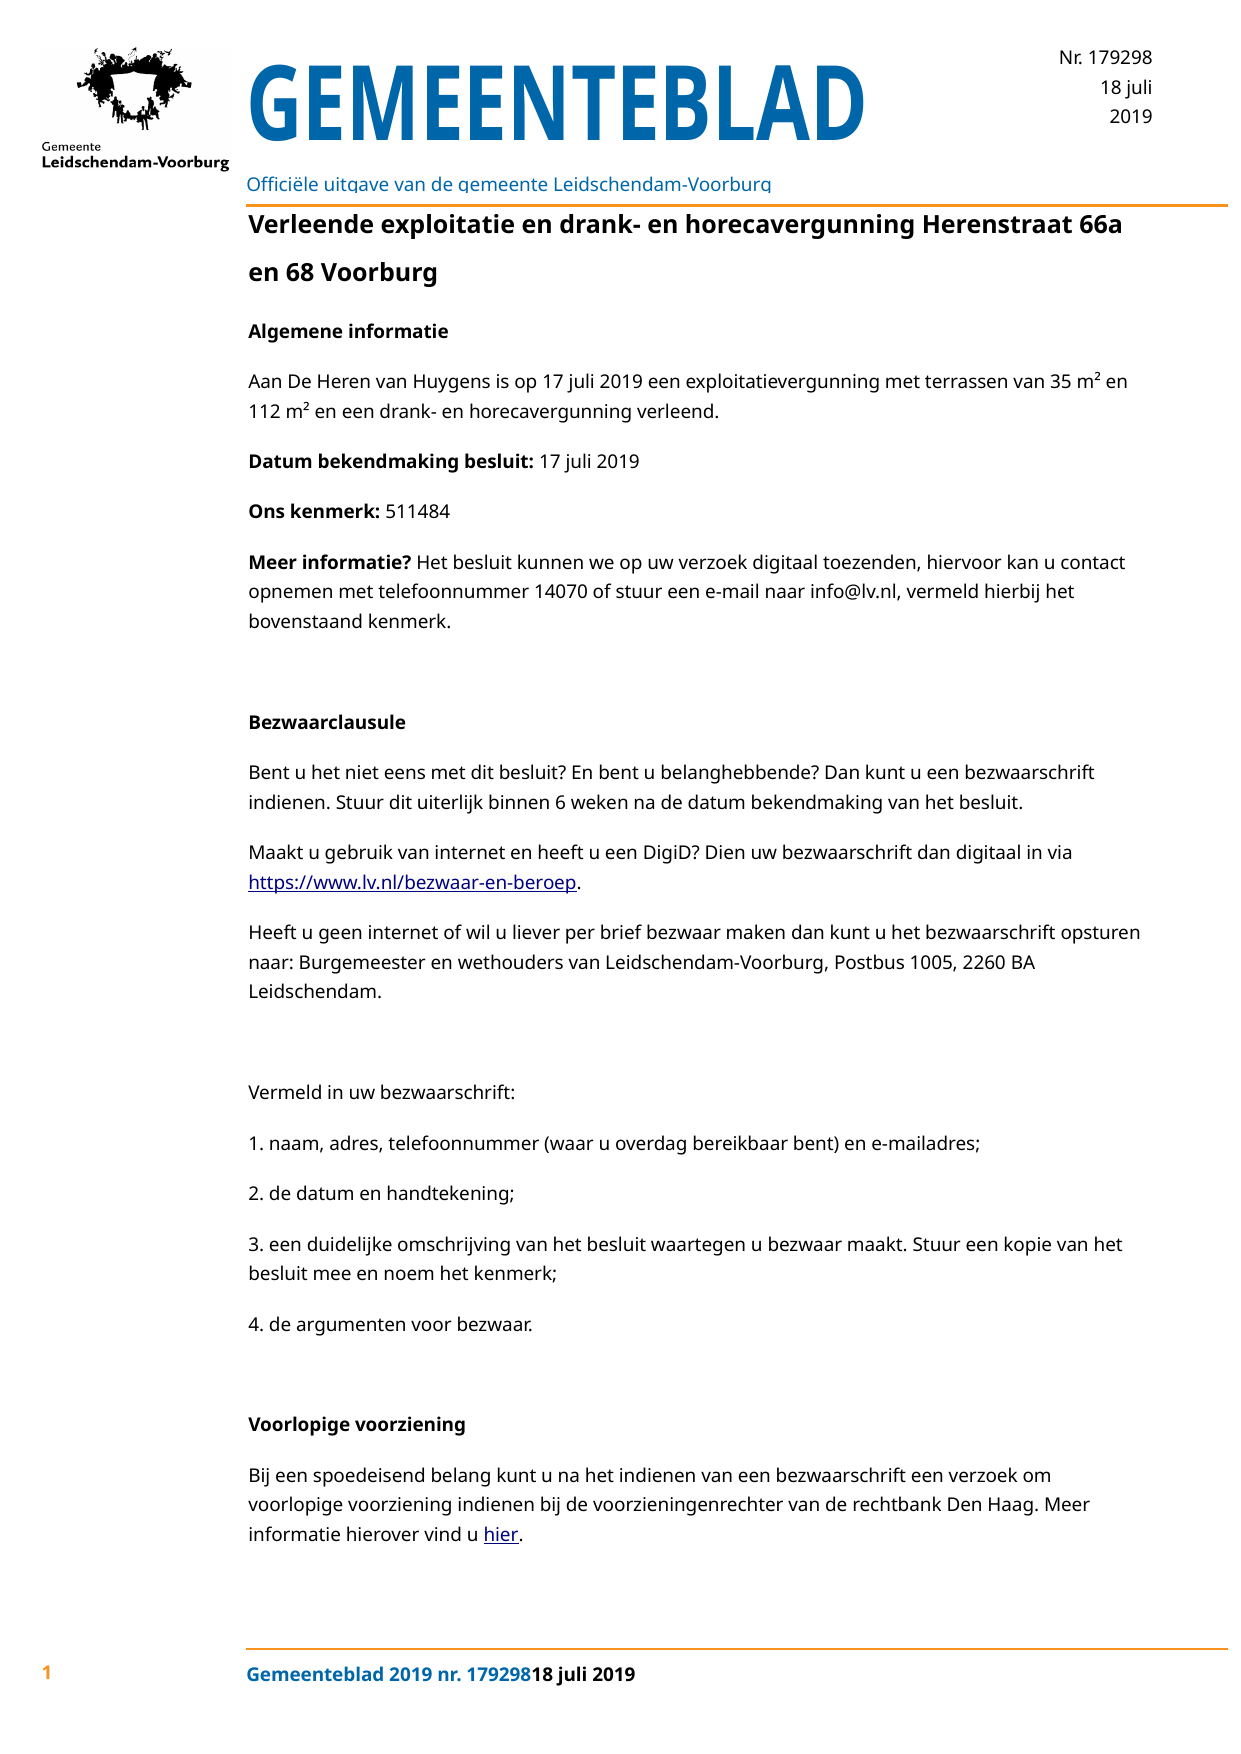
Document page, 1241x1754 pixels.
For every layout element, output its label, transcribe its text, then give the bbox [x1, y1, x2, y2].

text Bij een spoedeisend belang kunt u na het indienen van een bezwaarschrift een verzoek om voorlopige voorziening indienen bij de voorzieningenrechter van de rechtbank Den Haag. Meer informatie hierover vind u hier. [248, 1462, 1152, 1547]
text Algemene informatie [248, 318, 1152, 344]
text Aan De Heren van Huygens is op 17 juli 2019 een exploitatievergunning met terrassen van 35 m² en 112 m² en een drank- en horecavergunning verleend. [248, 368, 1152, 424]
text Vermeld in uw bezwaarschrift: [248, 1079, 1152, 1105]
text 2. de datum en handtekening; [248, 1180, 1152, 1206]
text Voorlopige voorziening [248, 1412, 1152, 1437]
text Bent u het niet eens met dit besluit? En bent u belanghebbende? Dan kunt u een bezwaarschrift indienen. Stuur dit uiterlijk binnen 6 weken na de datum bekendmaking van het besluit. [248, 759, 1152, 815]
text Datum bekendmaking besluit: 17 juli 2019 [248, 448, 1152, 474]
picture [41, 47, 231, 172]
text Ons kenmerk: 511484 [248, 499, 1152, 524]
text Maakt u gebruik van internet en heeft u een DigiD? Dien uw bezwaarschrift dan digitaal in via https://www.lv.nl/bezwaar-en-beroep. [248, 839, 1152, 895]
text Verleende exploitatie en drank- en horecavergunning Herenstraat 66a en 68 Voorburg [248, 207, 1152, 288]
text Heeft u geen internet of wil u liever per brief bezwaar maken dan kunt u het bezwaarschrift opsturen naar: Burgemeester en wethouders van Leidschendam-Voorburg, Postbus 1005, 2260 BA Leidschendam. [248, 919, 1152, 1004]
text Meer informatie? Het besluit kunnen we op uw verzoek digitaal toezenden, hiervoor kan u contact opnemen met telefoonnummer 14070 of stuur een e-mail naar info@lv.nl, vermeld hierbij het bovenstaand kenmerk. [248, 549, 1152, 634]
text 4. de argumenten voor bezwaar. [248, 1311, 1152, 1337]
text Bezwaarclausule [248, 709, 1152, 735]
text 3. een duidelijke omschrijving van het besluit waartegen u bezwaar maakt. Stuur een kopie van het besluit mee en noem het kenmerk; [248, 1231, 1152, 1286]
text 1. naam, adres, telefoonnummer (waar u overdag bereikbaar bent) en e-mailadres; [248, 1130, 1152, 1156]
